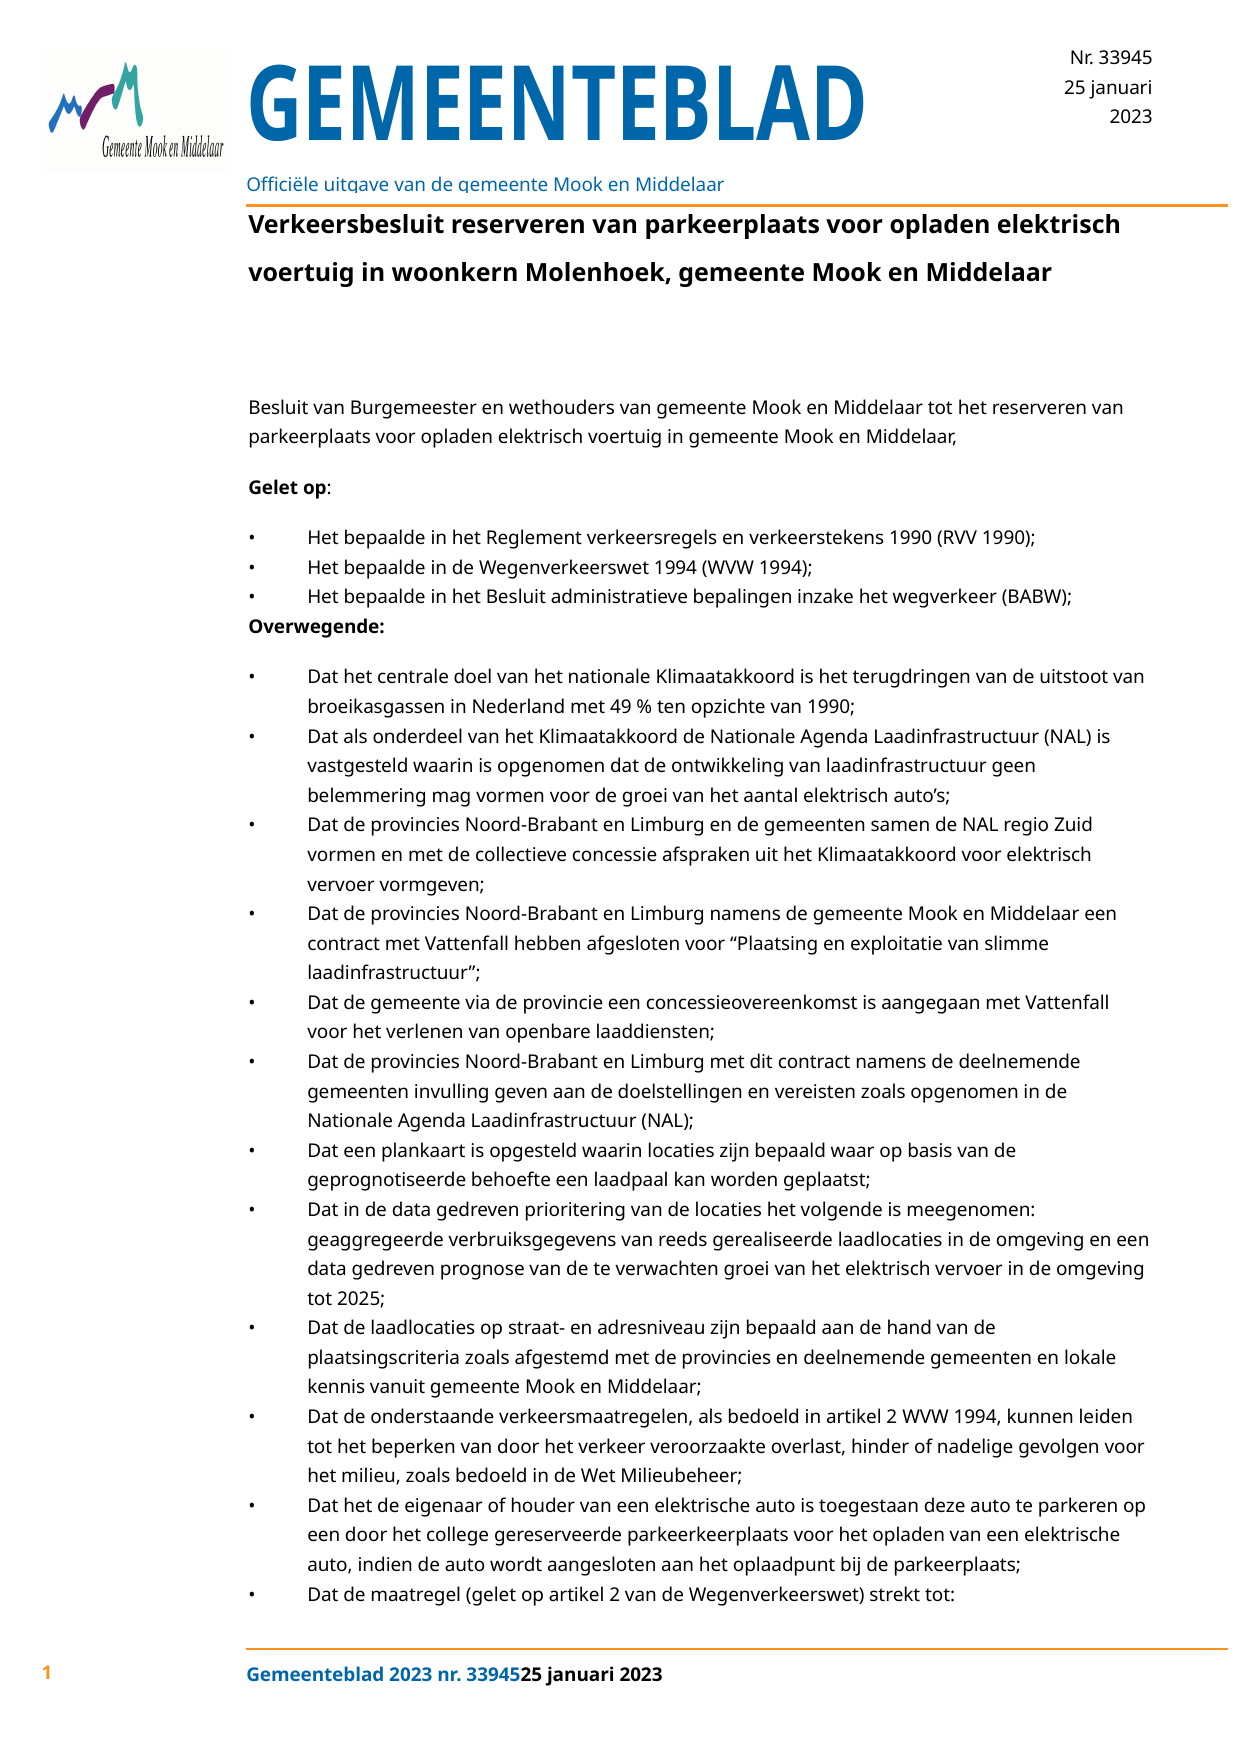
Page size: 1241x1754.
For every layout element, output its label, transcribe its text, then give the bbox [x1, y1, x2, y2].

list Dat het de eigenaar of houder van een elektrische auto is toegestaan deze auto te parkeren op een door het college gereserveerde parkeerkeerplaats voor het opladen van een elektrische auto, indien de auto wordt aangesloten aan het oplaadpunt bij de parkeerplaats; [248, 1492, 1152, 1577]
text Besluit van Burgemeester en wethouders van gemeente Mook en Middelaar tot het reserveren van parkeerplaats voor opladen elektrisch voertuig in gemeente Mook en Middelaar, [248, 394, 1152, 449]
list Dat de provincies Noord-Brabant en Limburg en de gemeenten samen de NAL regio Zuid vormen en met de collectieve concessie afspraken uit het Klimaatakkoord voor elektrisch vervoer vormgeven; [248, 812, 1152, 896]
list Dat een plankaart is opgesteld waarin locaties zijn bepaald waar op basis van de geprognotiseerde behoefte een laadpaal kan worden geplaatst; [248, 1137, 1152, 1192]
list Dat de provincies Noord-Brabant en Limburg namens de gemeente Mook en Middelaar een contract met Vattenfall hebben afgesloten voor “Plaatsing en exploitatie van slimme laadinfrastructuur”; [248, 900, 1152, 985]
list Dat de provincies Noord-Brabant en Limburg met dit contract namens de deelnemende gemeenten invulling geven aan de doelstellingen en vereisten zoals opgenomen in de Nationale Agenda Laadinfrastructuur (NAL); [248, 1048, 1152, 1133]
text Verkeersbesluit reserveren van parkeerplaats voor opladen elektrisch voertuig in woonkern Molenhoek, gemeente Mook en Middelaar [248, 207, 1152, 288]
list Dat in de data gedreven prioritering van de locaties het volgende is meegenomen: geaggregeerde verbruiksgegevens van reeds gerealiseerde laadlocaties in de omgeving en een data gedreven prognose van de te verwachten groei van het elektrisch vervoer in de omgeving tot 2025; [248, 1196, 1152, 1311]
list Dat de maatregel (gelet op artikel 2 van de Wegenverkeerswet) strekt tot: [248, 1581, 1152, 1606]
picture [41, 47, 231, 172]
list Het bepaalde in het Reglement verkeersregels en verkeerstekens 1990 (RVV 1990); [248, 524, 1152, 550]
text Overwegende: [248, 613, 1152, 639]
list Dat het centrale doel van het nationale Klimaatakkoord is het terugdringen van de uitstoot van broeikasgassen in Nederland met 49 % ten opzichte van 1990; [248, 664, 1152, 719]
list Dat als onderdeel van het Klimaatakkoord de Nationale Agenda Laadinfrastructuur (NAL) is vastgesteld waarin is opgenomen dat de ontwikkeling van laadinfrastructuur geen belemmering mag vormen voor de groei van het aantal elektrisch auto’s; [248, 723, 1152, 808]
list Het bepaalde in het Besluit administratieve bepalingen inzake het wegverkeer (BABW); [248, 584, 1152, 609]
list Het bepaalde in de Wegenverkeerswet 1994 (WVW 1994); [248, 554, 1152, 580]
list Dat de laadlocaties op straat- en adresniveau zijn bepaald aan de hand van de plaatsingscriteria zoals afgestemd met de provincies en deelnemende gemeenten en lokale kennis vanuit gemeente Mook en Middelaar; [248, 1314, 1152, 1399]
list Dat de gemeente via de provincie een concessieovereenkomst is aangegaan met Vattenfall voor het verlenen van openbare laaddiensten; [248, 989, 1152, 1044]
list Dat de onderstaande verkeersmaatregelen, als bedoeld in artikel 2 WVW 1994, kunnen leiden tot het beperken van door het verkeer veroorzaakte overlast, hinder of nadelige gevolgen voor het milieu, zoals bedoeld in de Wet Milieubeheer; [248, 1403, 1152, 1488]
text Gelet op: [248, 474, 1152, 500]
